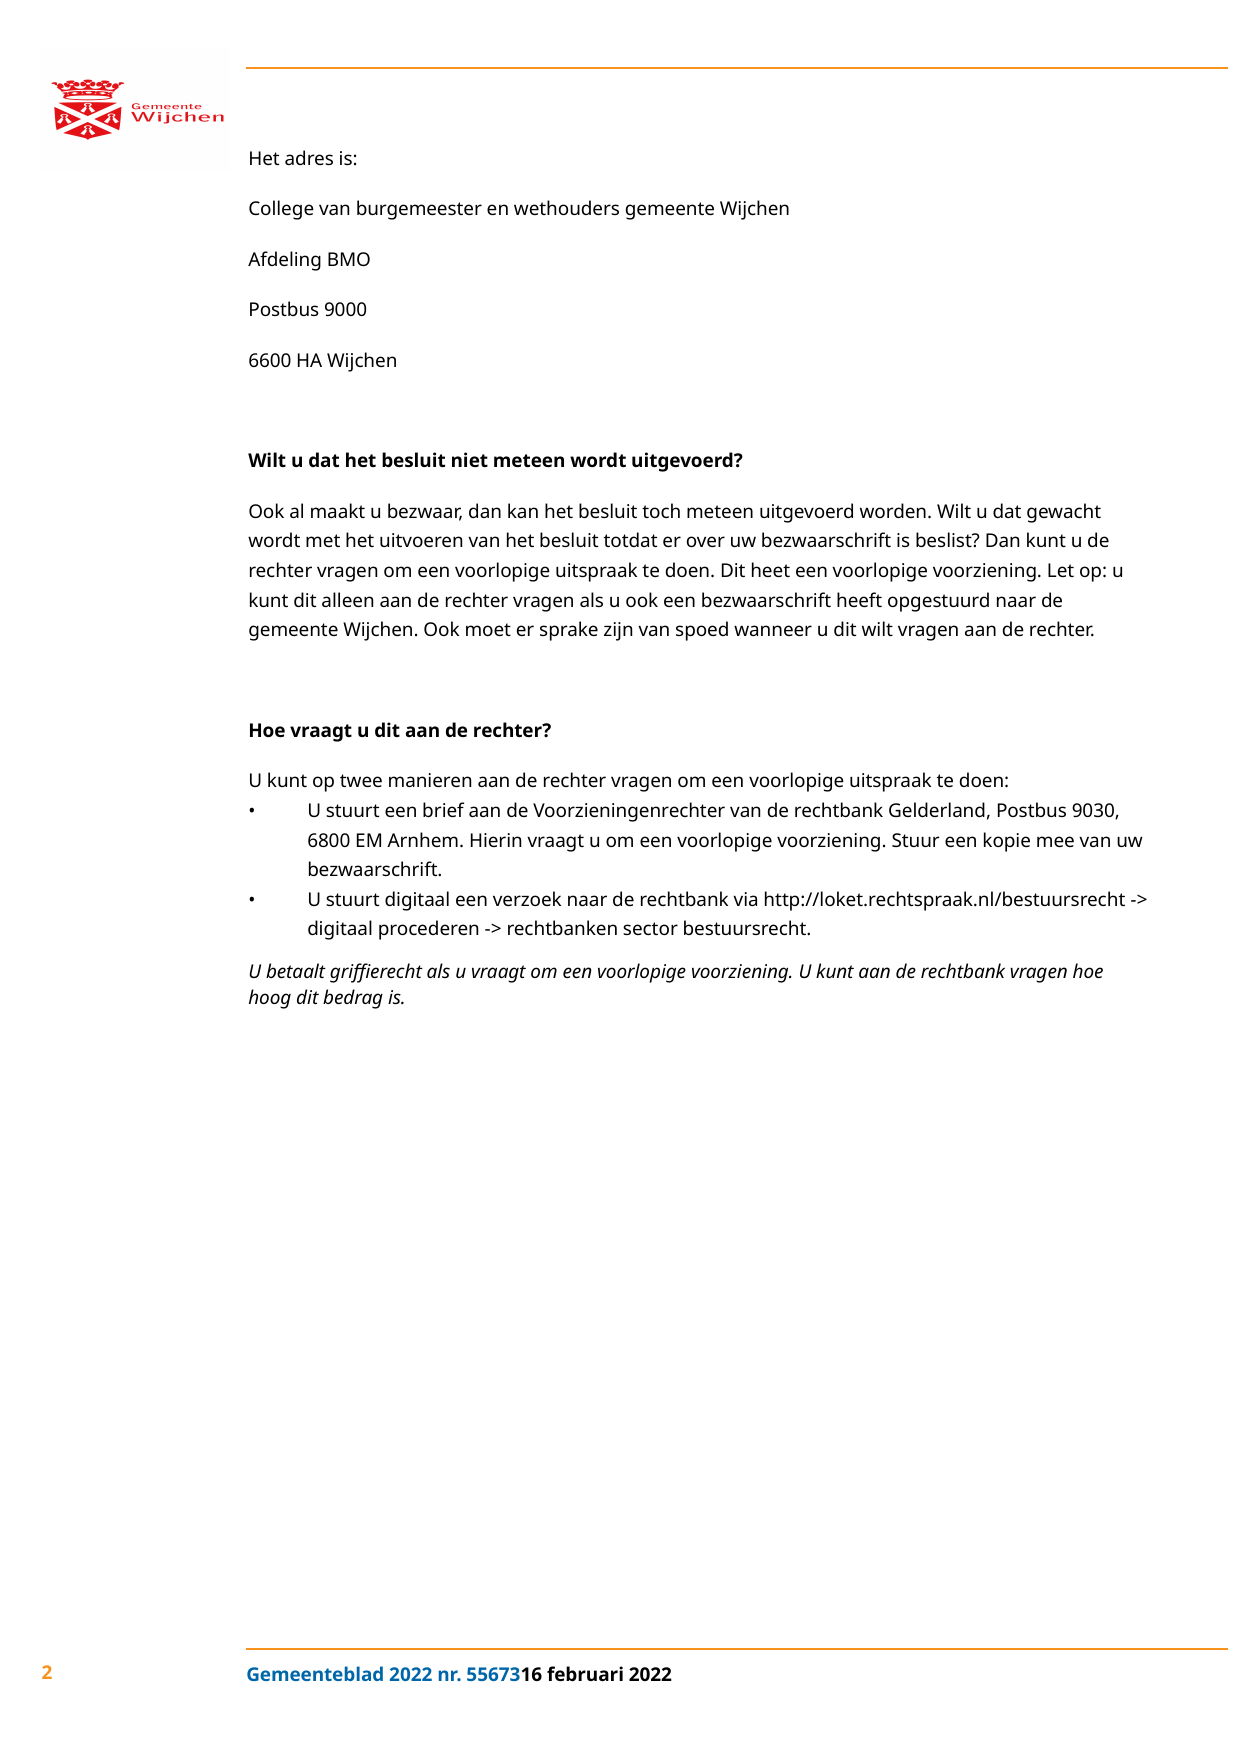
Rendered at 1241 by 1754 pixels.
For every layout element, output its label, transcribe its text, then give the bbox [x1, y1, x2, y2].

list U stuurt digitaal een verzoek naar de rechtbank via http://loket.rechtspraak.nl/bestuursrecht -> digitaal procederen -> rechtbanken sector bestuursrecht. [248, 886, 1152, 941]
text U kunt op twee manieren aan de rechter vragen om een voorlopige uitspraak te doen: [248, 768, 1152, 793]
picture [41, 47, 231, 172]
text Het adres is: [248, 145, 1152, 171]
text Postbus 9000 [248, 296, 1152, 322]
list U stuurt een brief aan de Voorzieningenrechter van de rechtbank Gelderland, Postbus 9030, 6800 EM Arnhem. Hierin vraagt u om een voorlopige voorziening. Stuur een kopie mee van uw bezwaarschrift. [248, 797, 1152, 882]
text Ook al maakt u bezwaar, dan kan het besluit toch meteen uitgevoerd worden. Wilt u dat gewacht wordt met het uitvoeren van het besluit totdat er over uw bezwaarschrift is beslist? Dan kunt u de rechter vragen om een voorlopige uitspraak te doen. Dit heet een voorlopige voorziening. Let op: u kunt dit alleen aan de rechter vragen als u ook een bezwaarschrift heeft opgestuurd naar de gemeente Wijchen. Ook moet er sprake zijn van spoed wanneer u dit wilt vragen aan de rechter. [248, 498, 1152, 642]
text U betaalt griffierecht als u vraagt om een voorlopige voorziening. U kunt aan de rechtbank vragen hoe hoog dit bedrag is. [248, 959, 1152, 1010]
text Hoe vraagt u dit aan de rechter? [248, 717, 1152, 743]
text Afdeling BMO [248, 246, 1152, 272]
text Wilt u dat het besluit niet meteen wordt uitgevoerd? [248, 448, 1152, 473]
text College van burgemeester en wethouders gemeente Wijchen [248, 196, 1152, 221]
text 6600 HA Wijchen [248, 347, 1152, 373]
